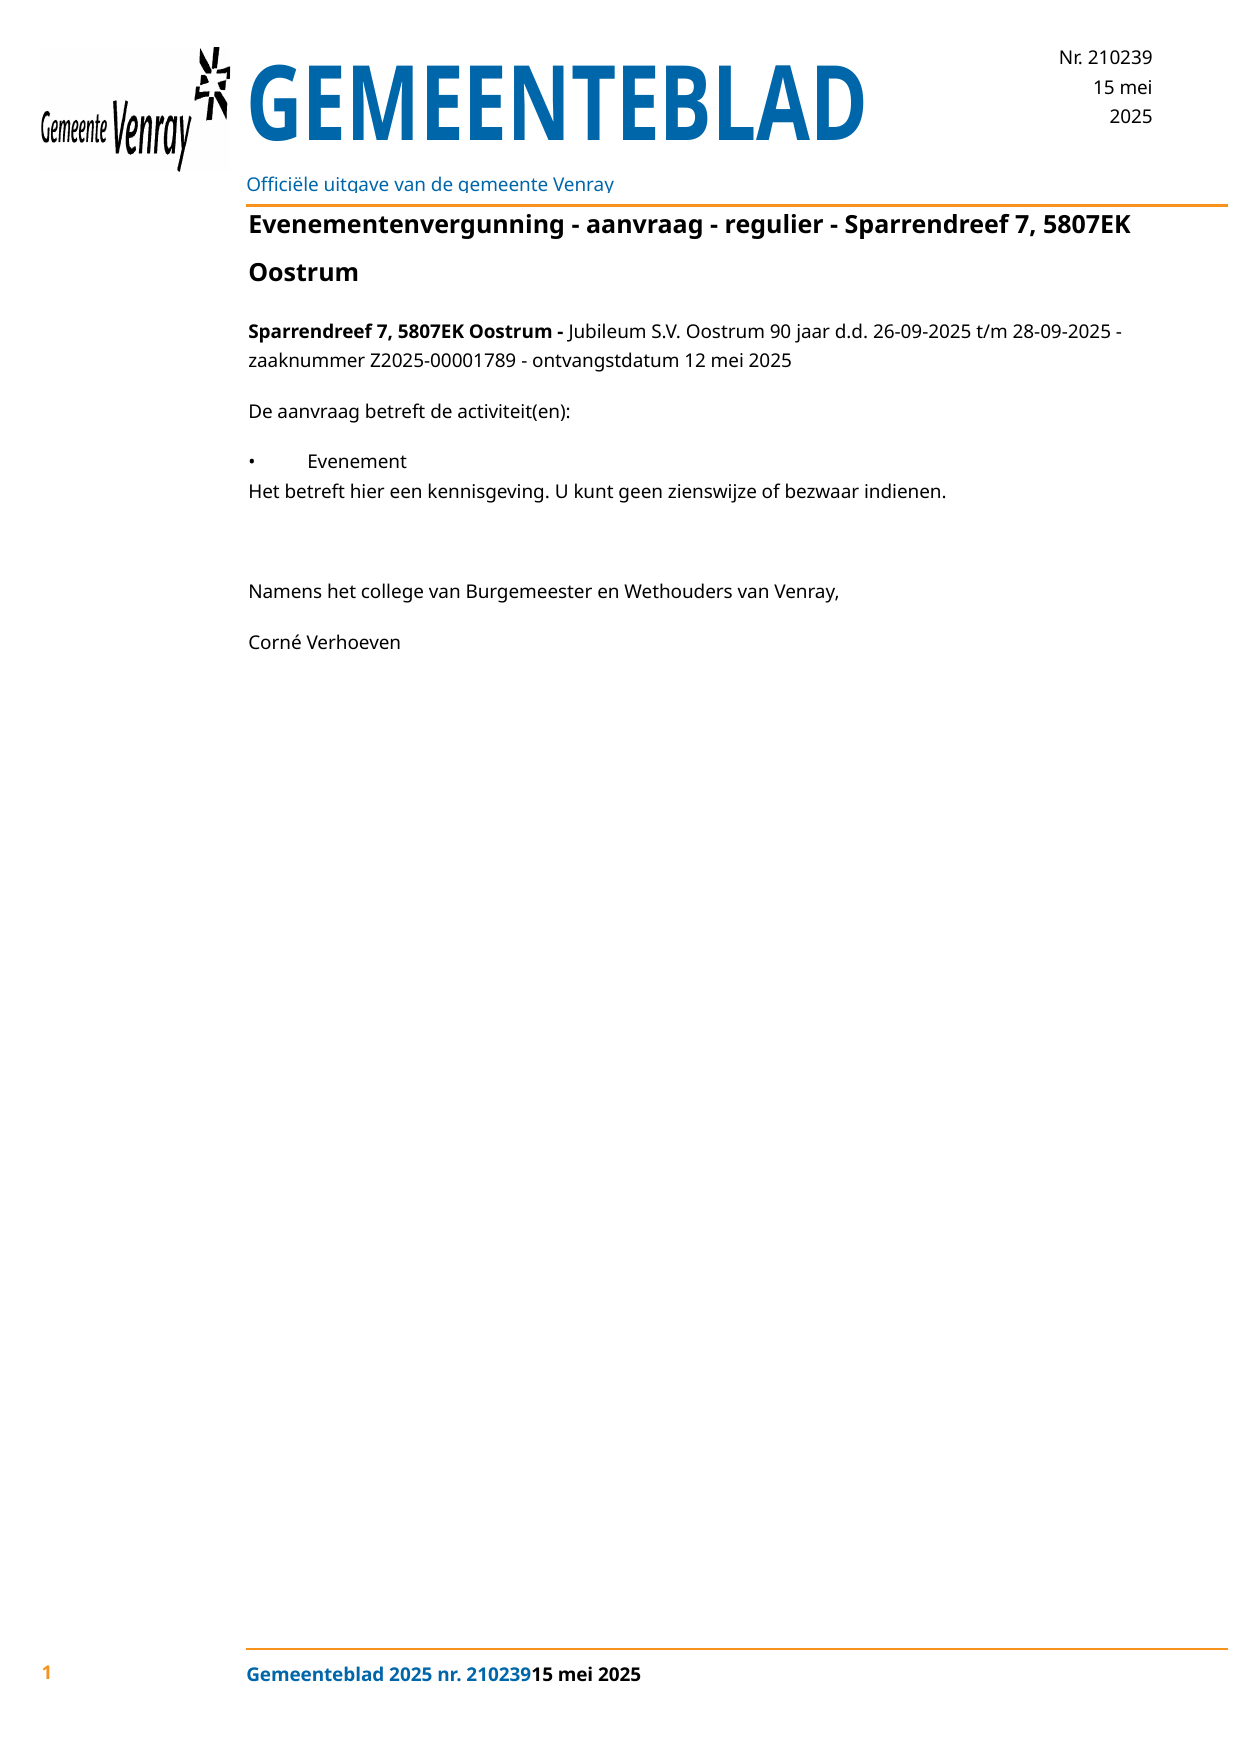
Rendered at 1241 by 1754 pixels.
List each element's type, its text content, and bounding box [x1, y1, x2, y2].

text Namens het college van Burgemeester en Wethouders van Venray, [248, 579, 1152, 604]
text Het betreft hier een kennisgeving. U kunt geen zienswijze of bezwaar indienen. [248, 478, 1152, 504]
text Corné Verhoeven [248, 629, 1152, 655]
picture [41, 47, 231, 172]
list Evenement [248, 448, 1152, 474]
text Sparrendreef 7, 5807EK Oostrum - Jubileum S.V. Oostrum 90 jaar d.d. 26-09-2025 t/m 28-09-2025 - zaaknummer Z2025-00001789 - ontvangstdatum 12 mei 2025 [248, 318, 1152, 373]
text Evenementenvergunning - aanvraag - regulier - Sparrendreef 7, 5807EK Oostrum [248, 207, 1152, 288]
text De aanvraag betreft de activiteit(en): [248, 398, 1152, 424]
